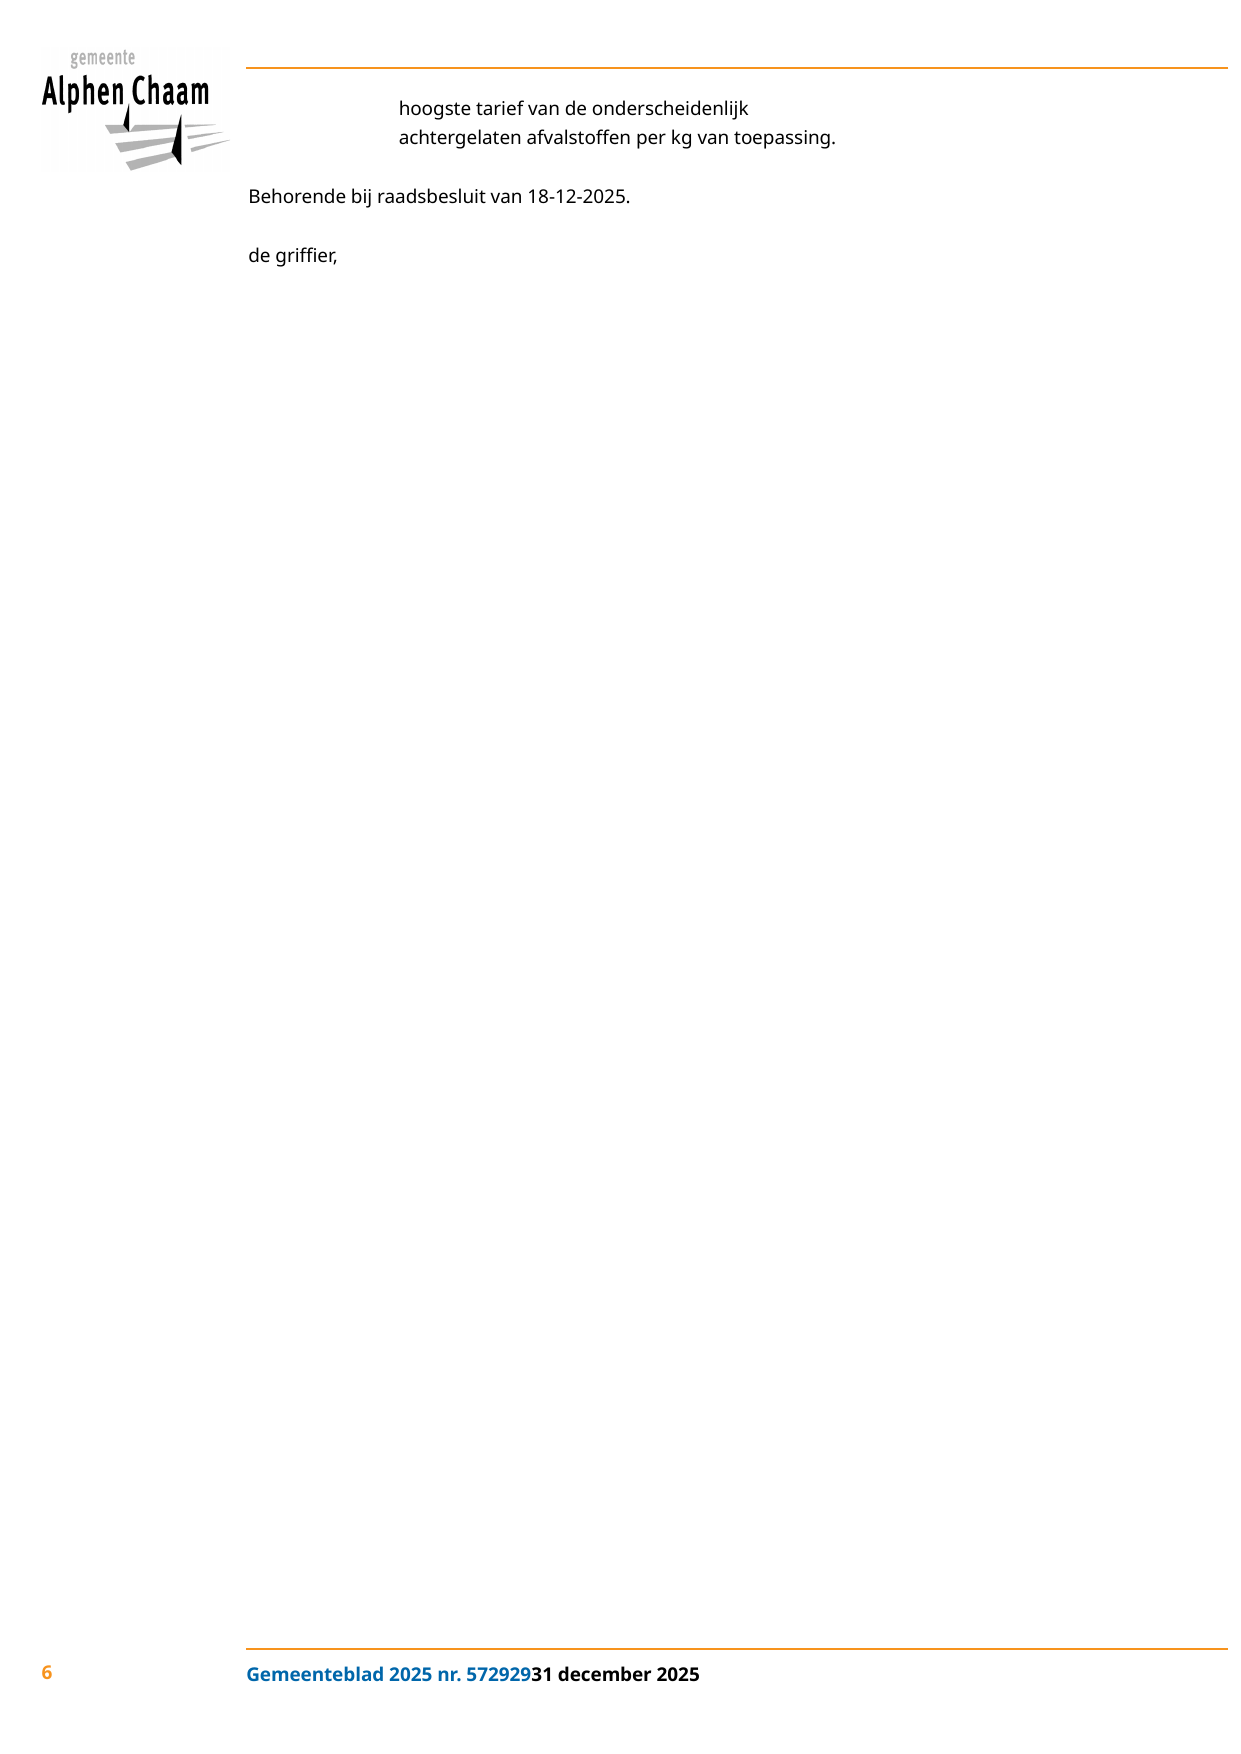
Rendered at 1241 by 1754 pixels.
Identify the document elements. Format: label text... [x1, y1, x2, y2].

table_cell hoogste tarief van de onderscheidenlijk achtergelaten afvalstoffen per kg van toepassing. [399, 95, 850, 150]
text de griffier, [248, 242, 1152, 268]
picture [41, 47, 231, 172]
table_cell [1001, 95, 1152, 150]
table_cell [850, 95, 1001, 150]
table_cell [248, 95, 398, 150]
text Behorende bij raadsbesluit van 18-12-2025. [248, 183, 1152, 209]
